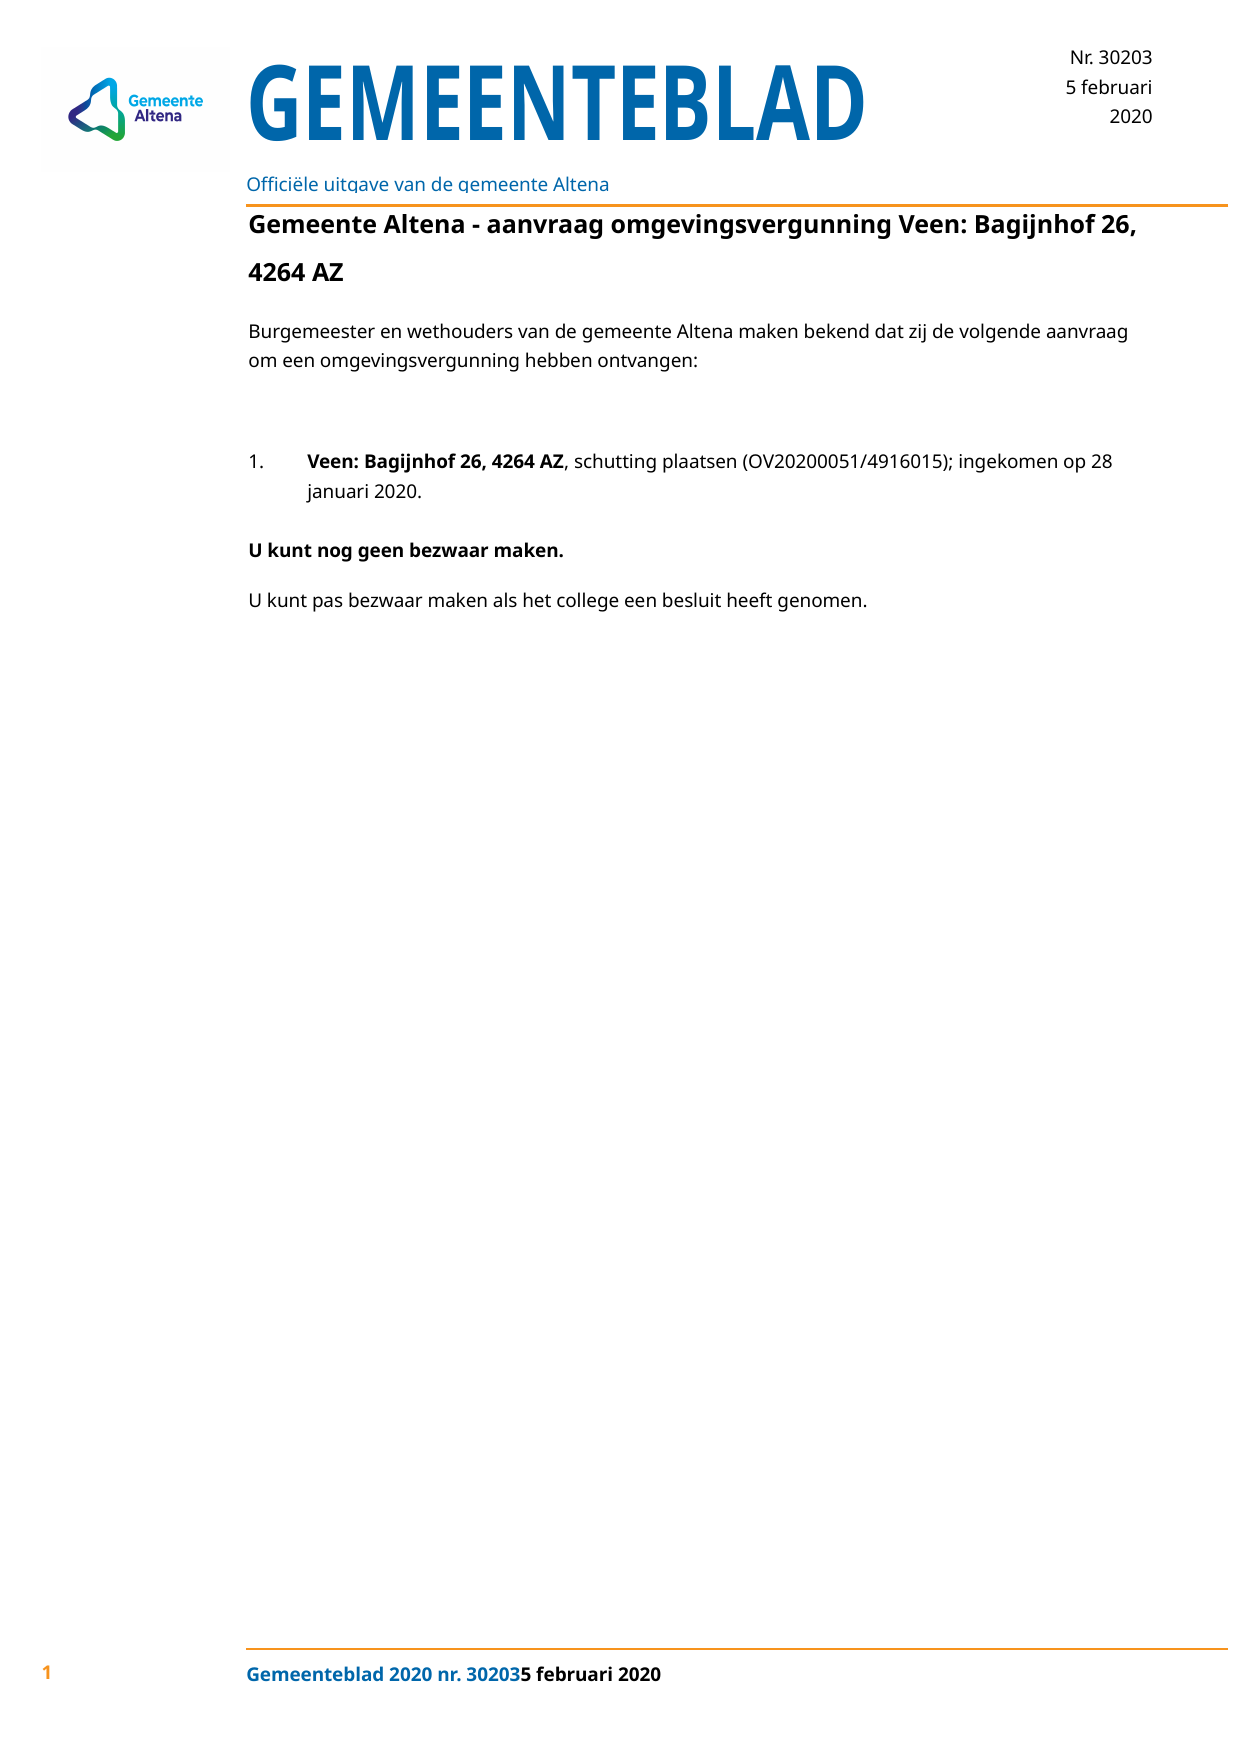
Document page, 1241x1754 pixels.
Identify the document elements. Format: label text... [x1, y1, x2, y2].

text U kunt pas bezwaar maken als het college een besluit heeft genomen. [248, 587, 1152, 613]
text Gemeente Altena - aanvraag omgevingsvergunning Veen: Bagijnhof 26, 4264 AZ [248, 207, 1152, 288]
text Burgemeester en wethouders van de gemeente Altena maken bekend dat zij de volgende aanvraag om een omgevingsvergunning hebben ontvangen: [248, 318, 1152, 373]
picture [41, 47, 231, 172]
list Veen: Bagijnhof 26, 4264 AZ, schutting plaatsen (OV20200051/4916015); ingekomen op 28 januari 2020. [248, 448, 1152, 504]
text U kunt nog geen bezwaar maken. [248, 537, 1152, 563]
